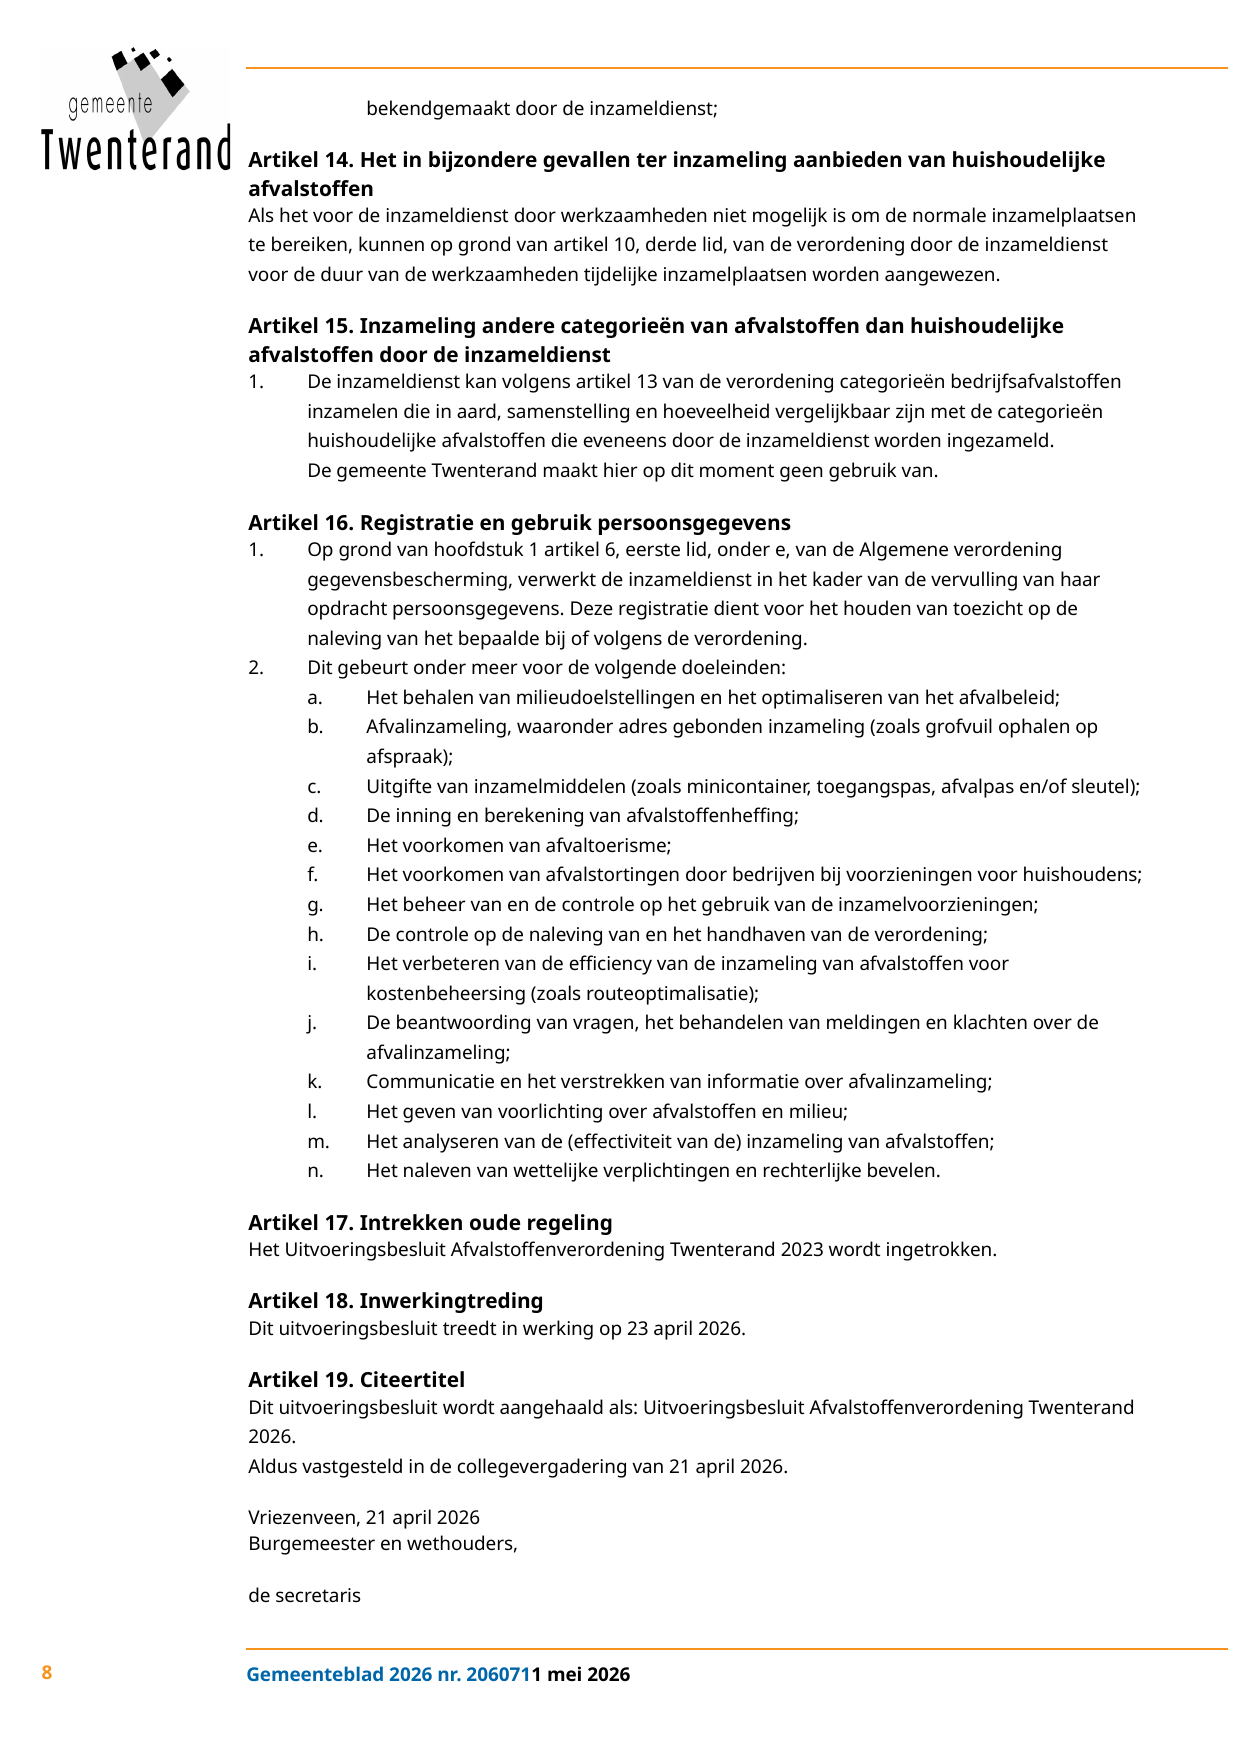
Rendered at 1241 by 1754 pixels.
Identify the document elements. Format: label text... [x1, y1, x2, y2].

text Vriezenveen, 21 april 2026 [248, 1504, 1152, 1530]
text Artikel 17. Intrekken oude regeling [248, 1208, 1152, 1236]
text Burgemeester en wethouders, [248, 1530, 1152, 1556]
list De beantwoording van vragen, het behandelen van meldingen en klachten over de afvalinzameling; [307, 1009, 1152, 1065]
list Het naleven van wettelijke verplichtingen en rechterlijke bevelen. [307, 1157, 1152, 1183]
list Het beheer van en de controle op het gebruik van de inzamelvoorzieningen; [307, 891, 1152, 917]
list Het voorkomen van afvalstortingen door bedrijven bij voorzieningen voor huishoudens; [307, 862, 1152, 887]
text Artikel 18. Inwerkingtreding [248, 1287, 1152, 1315]
text Artikel 15. Inzameling andere categorieën van afvalstoffen dan huishoudelijke afvalstoffen door de inzameldienst [248, 312, 1152, 368]
text Dit uitvoeringsbesluit wordt aangehaald als: Uitvoeringsbesluit Afvalstoffenverordening Twenterand 2026. [248, 1394, 1152, 1449]
list Dit gebeurt onder meer voor de volgende doeleinden: [248, 654, 1152, 680]
text de secretaris [248, 1582, 1152, 1607]
text Artikel 19. Citeertitel [248, 1366, 1152, 1394]
text Aldus vastgesteld in de collegevergadering van 21 april 2026. [248, 1453, 1152, 1479]
list Uitgifte van inzamelmiddelen (zoals minicontainer, toegangspas, afvalpas en/of sleutel); [307, 773, 1152, 798]
list Op grond van hoofdstuk 1 artikel 6, eerste lid, onder e, van de Algemene verordening gegevensbescherming, verwerkt de inzameldienst in het kader van de vervulling van haar opdracht persoonsgegevens. Deze registratie dient voor het houden van toezicht op de naleving van het bepaalde bij of volgens de verordening. [248, 536, 1152, 651]
list Het verbeteren van de efficiency van de inzameling van afvalstoffen voor kostenbeheersing (zoals routeoptimalisatie); [307, 950, 1152, 1006]
list Het behalen van milieudoelstellingen en het optimaliseren van het afvalbeleid; [307, 684, 1152, 710]
list De inning en berekening van afvalstoffenheffing; [307, 802, 1152, 828]
list De controle op de naleving van en het handhaven van de verordening; [307, 921, 1152, 946]
list bekendgemaakt door de inzameldienst; [307, 95, 1152, 121]
list Het analyseren van de (effectiviteit van de) inzameling van afvalstoffen; [307, 1128, 1152, 1153]
list De inzameldienst kan volgens artikel 13 van de verordening categorieën bedrijfsafvalstoffen inzamelen die in aard, samenstelling en hoeveelheid vergelijkbaar zijn met de categorieën huishoudelijke afvalstoffen die eveneens door de inzameldienst worden ingezameld. [248, 368, 1152, 453]
text Artikel 16. Registratie en gebruik persoonsgegevens [248, 508, 1152, 536]
picture [41, 47, 231, 172]
list Communicatie en het verstrekken van informatie over afvalinzameling; [307, 1069, 1152, 1094]
list Afvalinzameling, waaronder adres gebonden inzameling (zoals grofvuil ophalen op afspraak); [307, 714, 1152, 769]
text Dit uitvoeringsbesluit treedt in werking op 23 april 2026. [248, 1315, 1152, 1341]
list De gemeente Twenterand maakt hier op dit moment geen gebruik van. [248, 457, 1152, 483]
text Als het voor de inzameldienst door werkzaamheden niet mogelijk is om de normale inzamelplaatsen te bereiken, kunnen op grond van artikel 10, derde lid, van de verordening door de inzameldienst voor de duur van de werkzaamheden tijdelijke inzamelplaatsen worden aangewezen. [248, 202, 1152, 287]
list Het geven van voorlichting over afvalstoffen en milieu; [307, 1098, 1152, 1124]
list Het voorkomen van afvaltoerisme; [307, 832, 1152, 858]
text Het Uitvoeringsbesluit Afvalstoffenverordening Twenterand 2023 wordt ingetrokken. [248, 1236, 1152, 1262]
text Artikel 14. Het in bijzondere gevallen ter inzameling aanbieden van huishoudelijke afvalstoffen [248, 145, 1152, 202]
